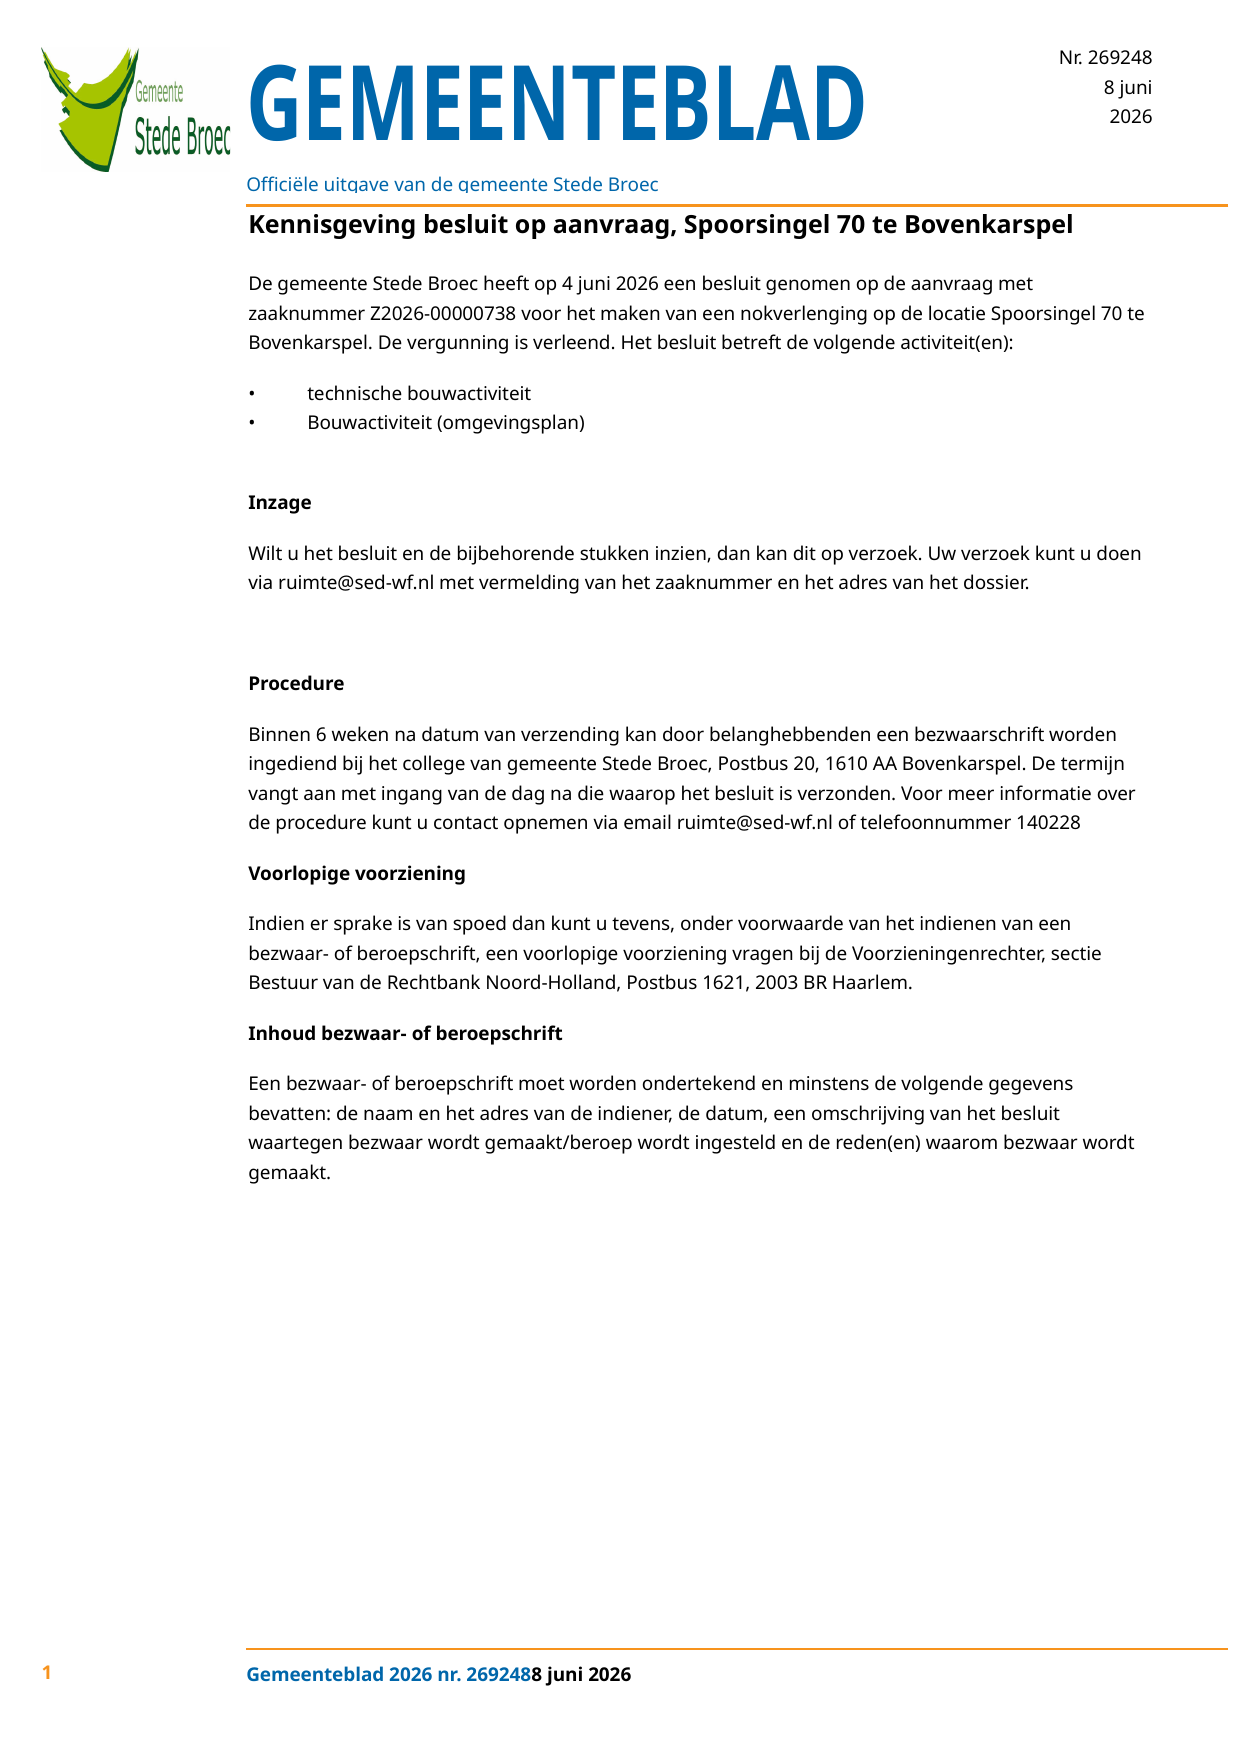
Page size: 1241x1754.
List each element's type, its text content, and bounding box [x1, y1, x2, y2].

text Inhoud bezwaar- of beroepschrift [248, 1020, 1152, 1046]
text De gemeente Stede Broec heeft op 4 juni 2026 een besluit genomen op de aanvraag met zaaknummer Z2026-00000738 voor het maken van een nokverlenging op de locatie Spoorsingel 70 te Bovenkarspel. De vergunning is verleend. Het besluit betreft de volgende activiteit(en): [248, 270, 1152, 355]
text Voorlopige voorziening [248, 860, 1152, 886]
list technische bouwactiviteit [248, 380, 1152, 406]
text Binnen 6 weken na datum van verzending kan door belanghebbenden een bezwaarschrift worden ingediend bij het college van gemeente Stede Broec, Postbus 20, 1610 AA Bovenkarspel. De termijn vangt aan met ingang van de dag na die waarop het besluit is verzonden. Voor meer informatie over de procedure kunt u contact opnemen via email ruimte@sed-wf.nl of telefoonnummer 140228 [248, 721, 1152, 835]
picture [41, 47, 231, 172]
list Bouwactiviteit (omgevingsplan) [248, 409, 1152, 435]
text Indien er sprake is van spoed dan kunt u tevens, onder voorwaarde van het indienen van een bezwaar- of beroepschrift, een voorlopige voorziening vragen bij de Voorzieningenrechter, sectie Bestuur van de Rechtbank Noord-Holland, Postbus 1621, 2003 BR Haarlem. [248, 910, 1152, 995]
text Wilt u het besluit en de bijbehorende stukken inzien, dan kan dit op verzoek. Uw verzoek kunt u doen via ruimte@sed-wf.nl met vermelding van het zaaknummer en het adres van het dossier. [248, 540, 1152, 595]
text Procedure [248, 670, 1152, 696]
text Een bezwaar- of beroepschrift moet worden ondertekend en minstens de volgende gegevens bevatten: de naam en het adres van de indiener, de datum, een omschrijving van het besluit waartegen bezwaar wordt gemaakt/beroep wordt ingesteld en de reden(en) waarom bezwaar wordt gemaakt. [248, 1070, 1152, 1185]
text Inzage [248, 489, 1152, 515]
text Kennisgeving besluit op aanvraag, Spoorsingel 70 te Bovenkarspel [248, 207, 1152, 241]
